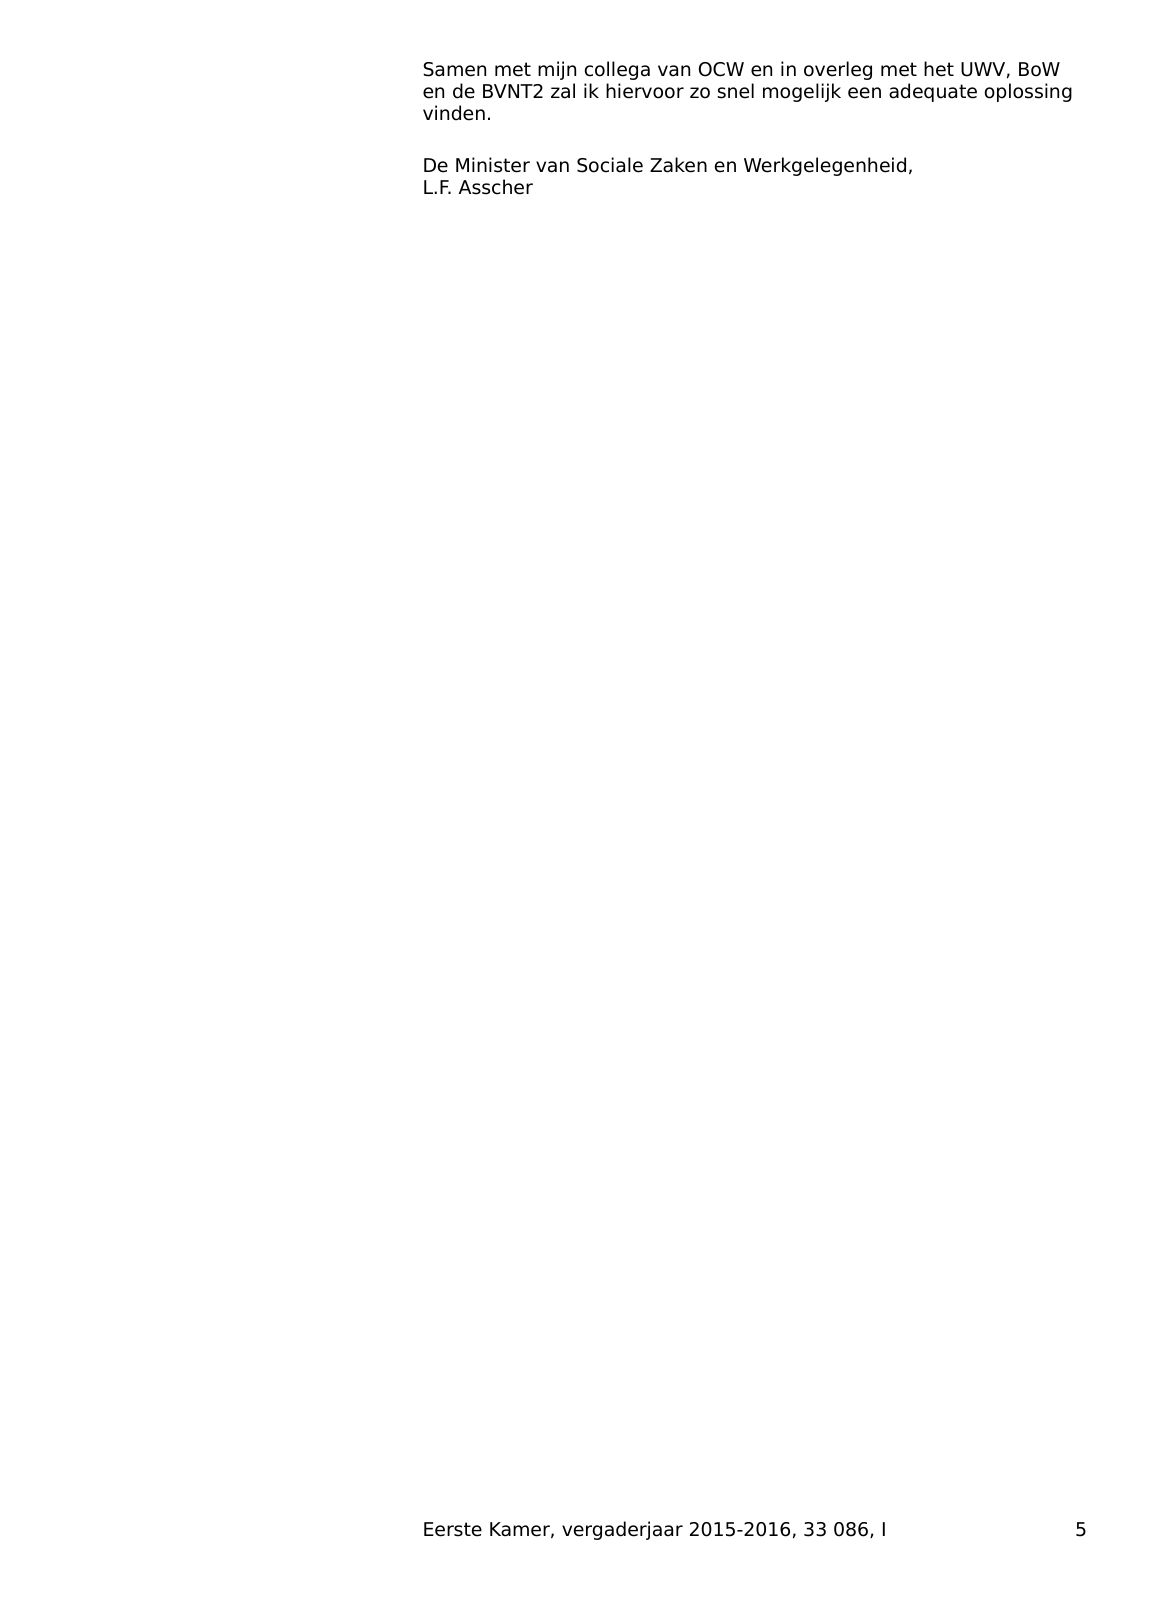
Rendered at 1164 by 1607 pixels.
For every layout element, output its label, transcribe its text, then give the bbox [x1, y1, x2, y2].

text De Minister van Sociale Zaken en Werkgelegenheid, L.F. Asscher [422, 155, 1087, 199]
text Samen met mijn collega van OCW en in overleg met het UWV, BoW en de BVNT2 zal ik hiervoor zo snel mogelijk een adequate oplossing vinden. [422, 59, 1087, 125]
